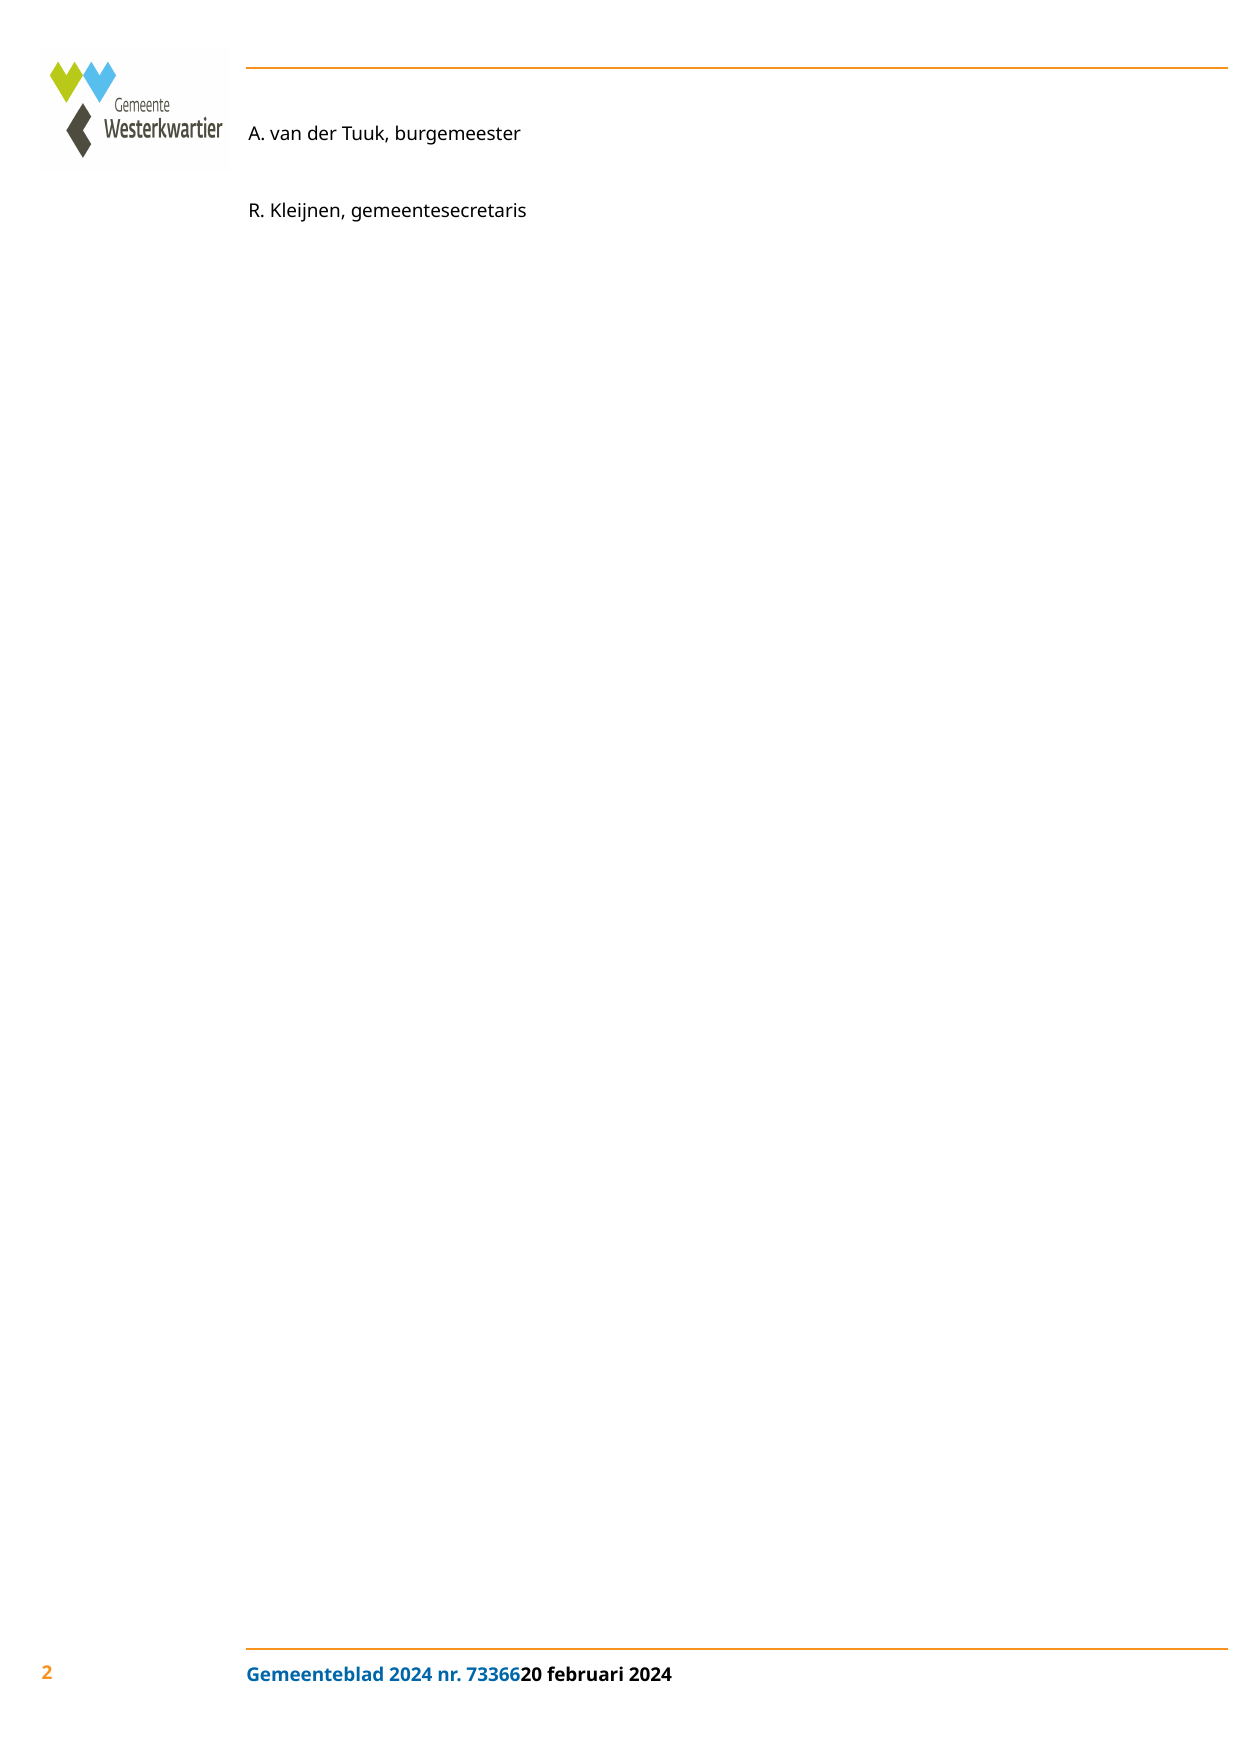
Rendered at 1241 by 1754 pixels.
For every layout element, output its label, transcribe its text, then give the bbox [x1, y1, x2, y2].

text A. van der Tuuk, burgemeester [248, 121, 1152, 146]
text R. Kleijnen, gemeentesecretaris [248, 198, 1152, 223]
picture [41, 47, 231, 172]
